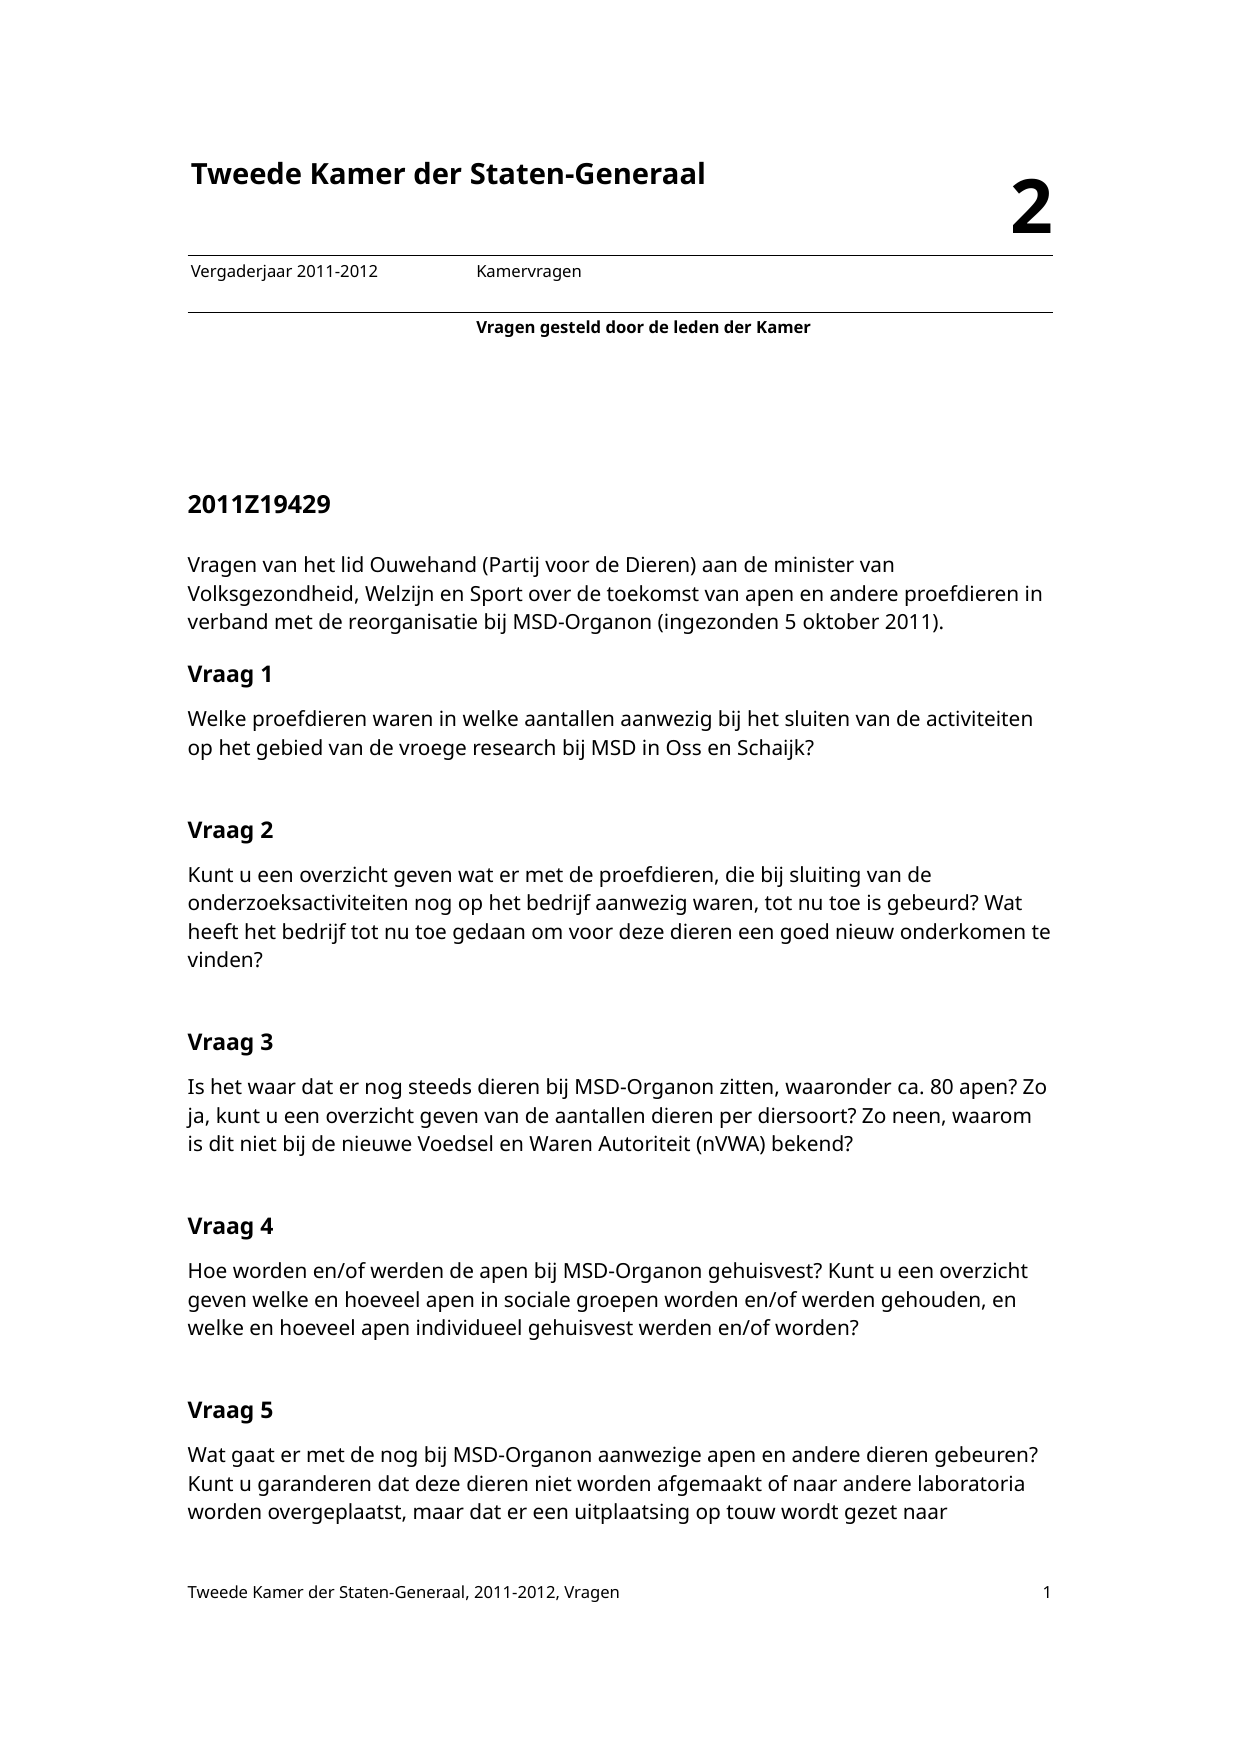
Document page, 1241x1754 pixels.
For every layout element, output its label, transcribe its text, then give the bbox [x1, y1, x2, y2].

subtitle Vraag 4 [187, 1210, 1053, 1242]
text Welke proefdieren waren in welke aantallen aanwezig bij het sluiten van de activiteiten op het gebied van de vroege research bij MSD in Oss en Schaijk? [187, 704, 1053, 761]
subtitle Vraag 1 [187, 658, 1053, 689]
table_cell Kamervragen [473, 256, 1053, 312]
table_cell Vragen gesteld door de leden der Kamer [473, 313, 1053, 339]
table_header Tweede Kamer der Staten-Generaal [188, 150, 879, 255]
table_header 2 [880, 150, 1053, 255]
text Vragen van het lid Ouwehand (Partij voor de Dieren) aan de minister van Volksgezondheid, Welzijn en Sport over de toekomst van apen en andere proefdieren in verband met de reorganisatie bij MSD-Organon (ingezonden 5 oktober 2011). [187, 550, 1053, 636]
text Kunt u een overzicht geven wat er met de proefdieren, die bij sluiting van de onderzoeksactiviteiten nog op het bedrijf aanwezig waren, tot nu toe is gebeurd? Wat heeft het bedrijf tot nu toe gedaan om voor deze dieren een goed nieuw onderkomen te vinden? [187, 860, 1053, 974]
table_cell Vergaderjaar 2011-2012 [188, 256, 473, 312]
subtitle Vraag 3 [187, 1026, 1053, 1057]
text 2011Z19429 [187, 487, 1053, 521]
text Wat gaat er met de nog bij MSD-Organon aanwezige apen en andere dieren gebeuren? Kunt u garanderen dat deze dieren niet worden afgemaakt of naar andere laboratoria worden overgeplaatst, maar dat er een uitplaatsing op touw wordt gezet naar [187, 1441, 1053, 1526]
text Is het waar dat er nog steeds dieren bij MSD-Organon zitten, waaronder ca. 80 apen? Zo ja, kunt u een overzicht geven van de aantallen dieren per diersoort? Zo neen, waarom is dit niet bij de nieuwe Voedsel en Waren Autoriteit (nVWA) bekend? [187, 1072, 1053, 1158]
subtitle Vraag 5 [187, 1394, 1053, 1426]
text Hoe worden en/of werden de apen bij MSD-Organon gehuisvest? Kunt u een overzicht geven welke en hoeveel apen in sociale groepen worden en/of werden gehouden, en welke en hoeveel apen individueel gehuisvest werden en/of worden? [187, 1257, 1053, 1342]
subtitle Vraag 2 [187, 814, 1053, 845]
table_cell [188, 313, 473, 339]
